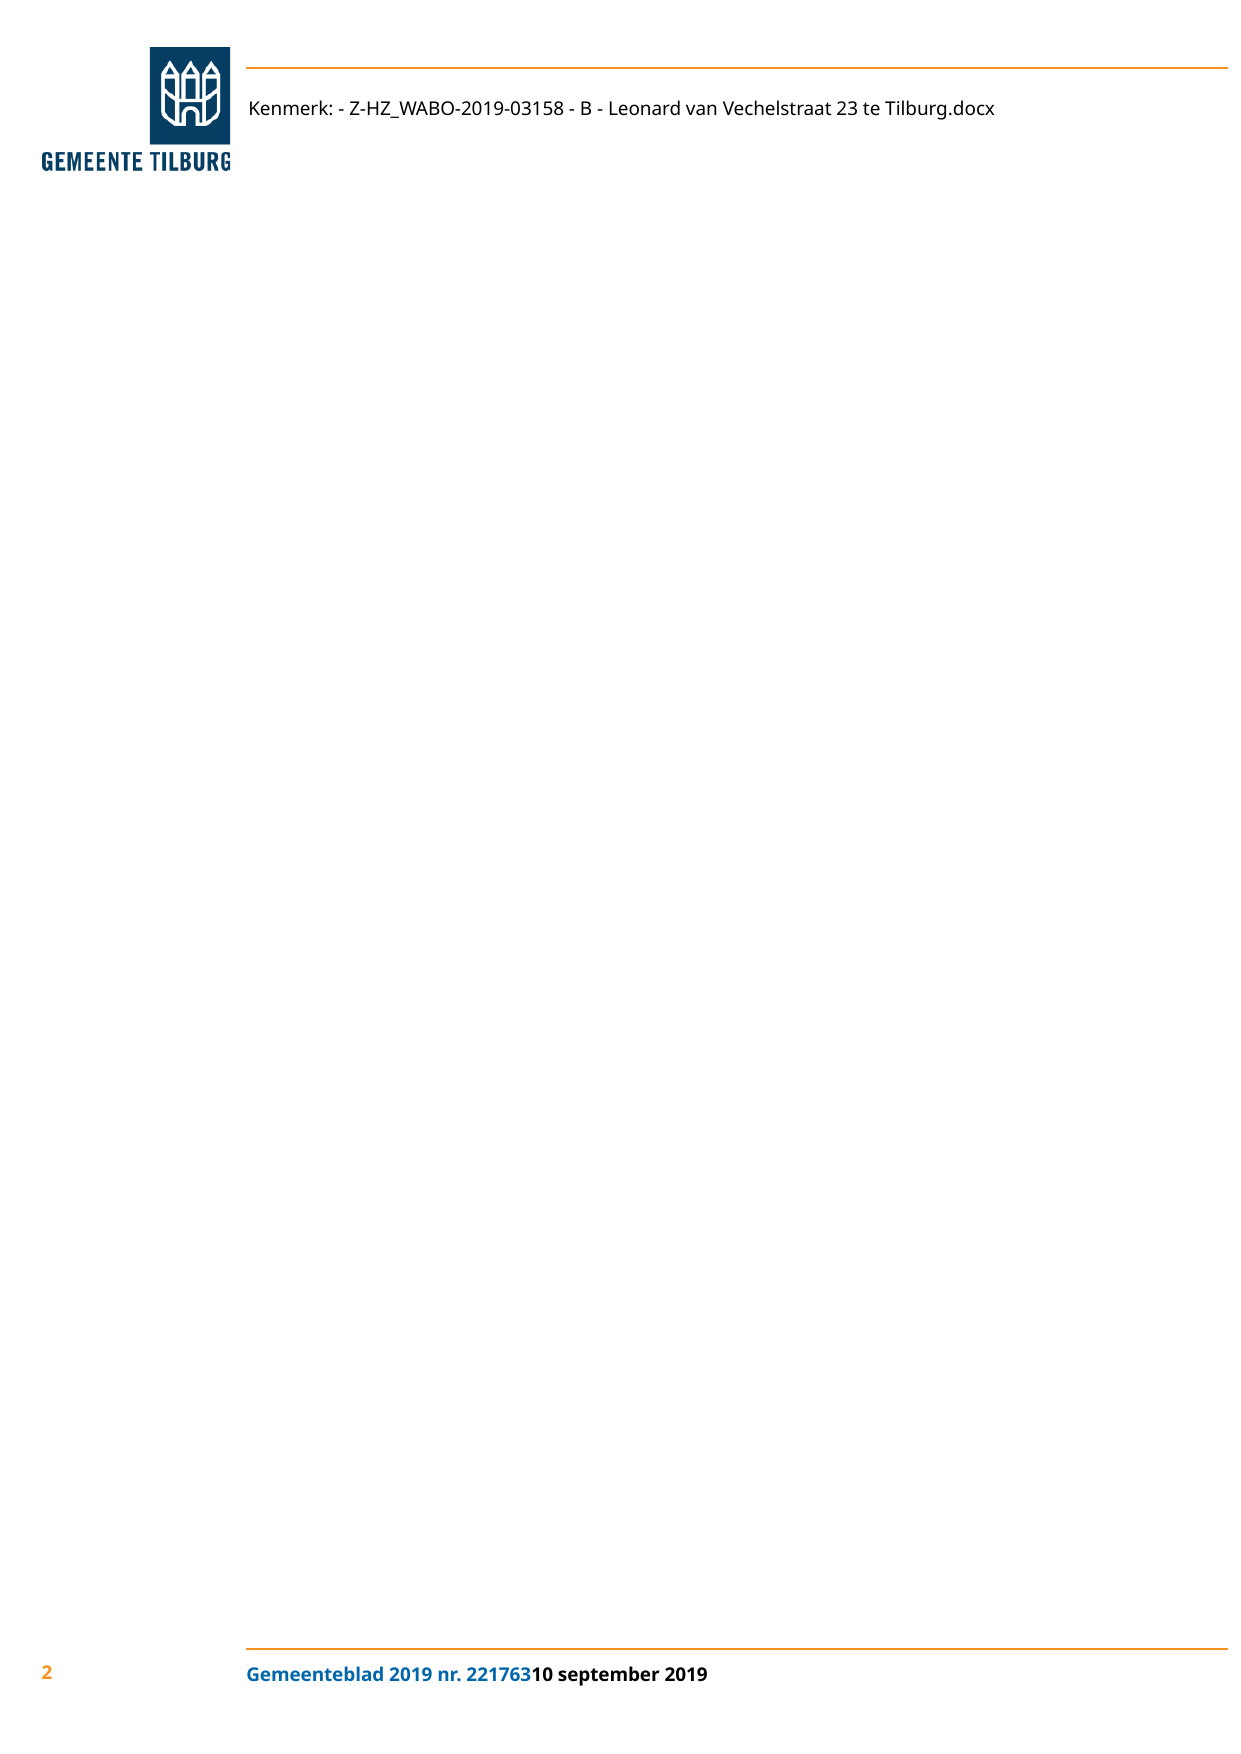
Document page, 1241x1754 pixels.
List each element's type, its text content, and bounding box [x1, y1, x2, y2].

text Kenmerk: - Z-HZ_WABO-2019-03158 - B - Leonard van Vechelstraat 23 te Tilburg.docx [248, 95, 1152, 121]
picture [41, 47, 231, 172]
